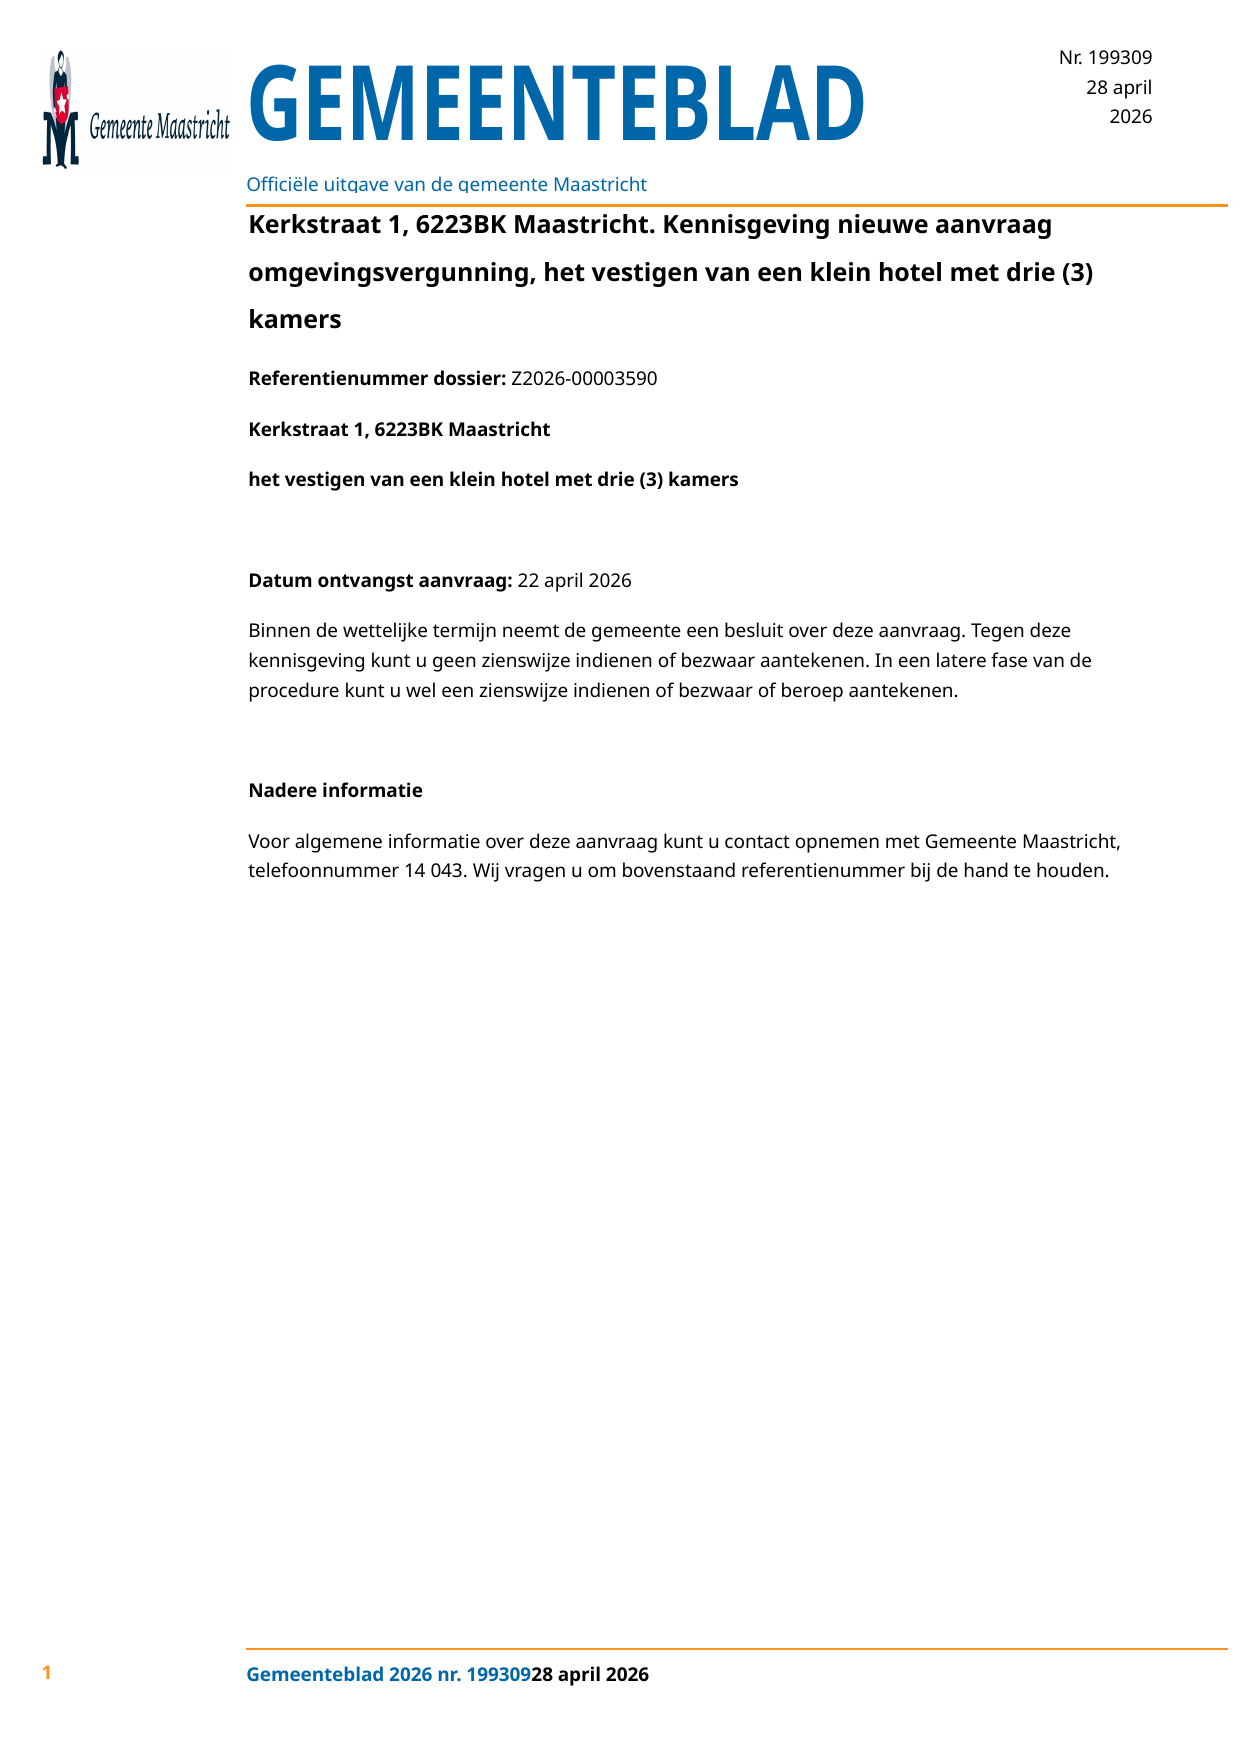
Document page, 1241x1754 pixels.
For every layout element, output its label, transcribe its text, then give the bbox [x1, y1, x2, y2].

text Binnen de wettelijke termijn neemt de gemeente een besluit over deze aanvraag. Tegen deze kennisgeving kunt u geen zienswijze indienen of bezwaar aantekenen. In een latere fase van de procedure kunt u wel een zienswijze indienen of bezwaar of beroep aantekenen. [248, 618, 1152, 702]
picture [41, 47, 231, 172]
text Voor algemene informatie over deze aanvraag kunt u contact opnemen met Gemeente Maastricht, telefoonnummer 14 043. Wij vragen u om bovenstaand referentienummer bij de hand te houden. [248, 828, 1152, 883]
text Referentienummer dossier: Z2026-00003590 [248, 366, 1152, 391]
text Datum ontvangst aanvraag: 22 april 2026 [248, 567, 1152, 593]
text het vestigen van een klein hotel met drie (3) kamers [248, 466, 1152, 492]
text Nadere informatie [248, 778, 1152, 803]
text Kerkstraat 1, 6223BK Maastricht [248, 416, 1152, 442]
text Kerkstraat 1, 6223BK Maastricht. Kennisgeving nieuwe aanvraag omgevingsvergunning, het vestigen van een klein hotel met drie (3) kamers [248, 207, 1152, 336]
